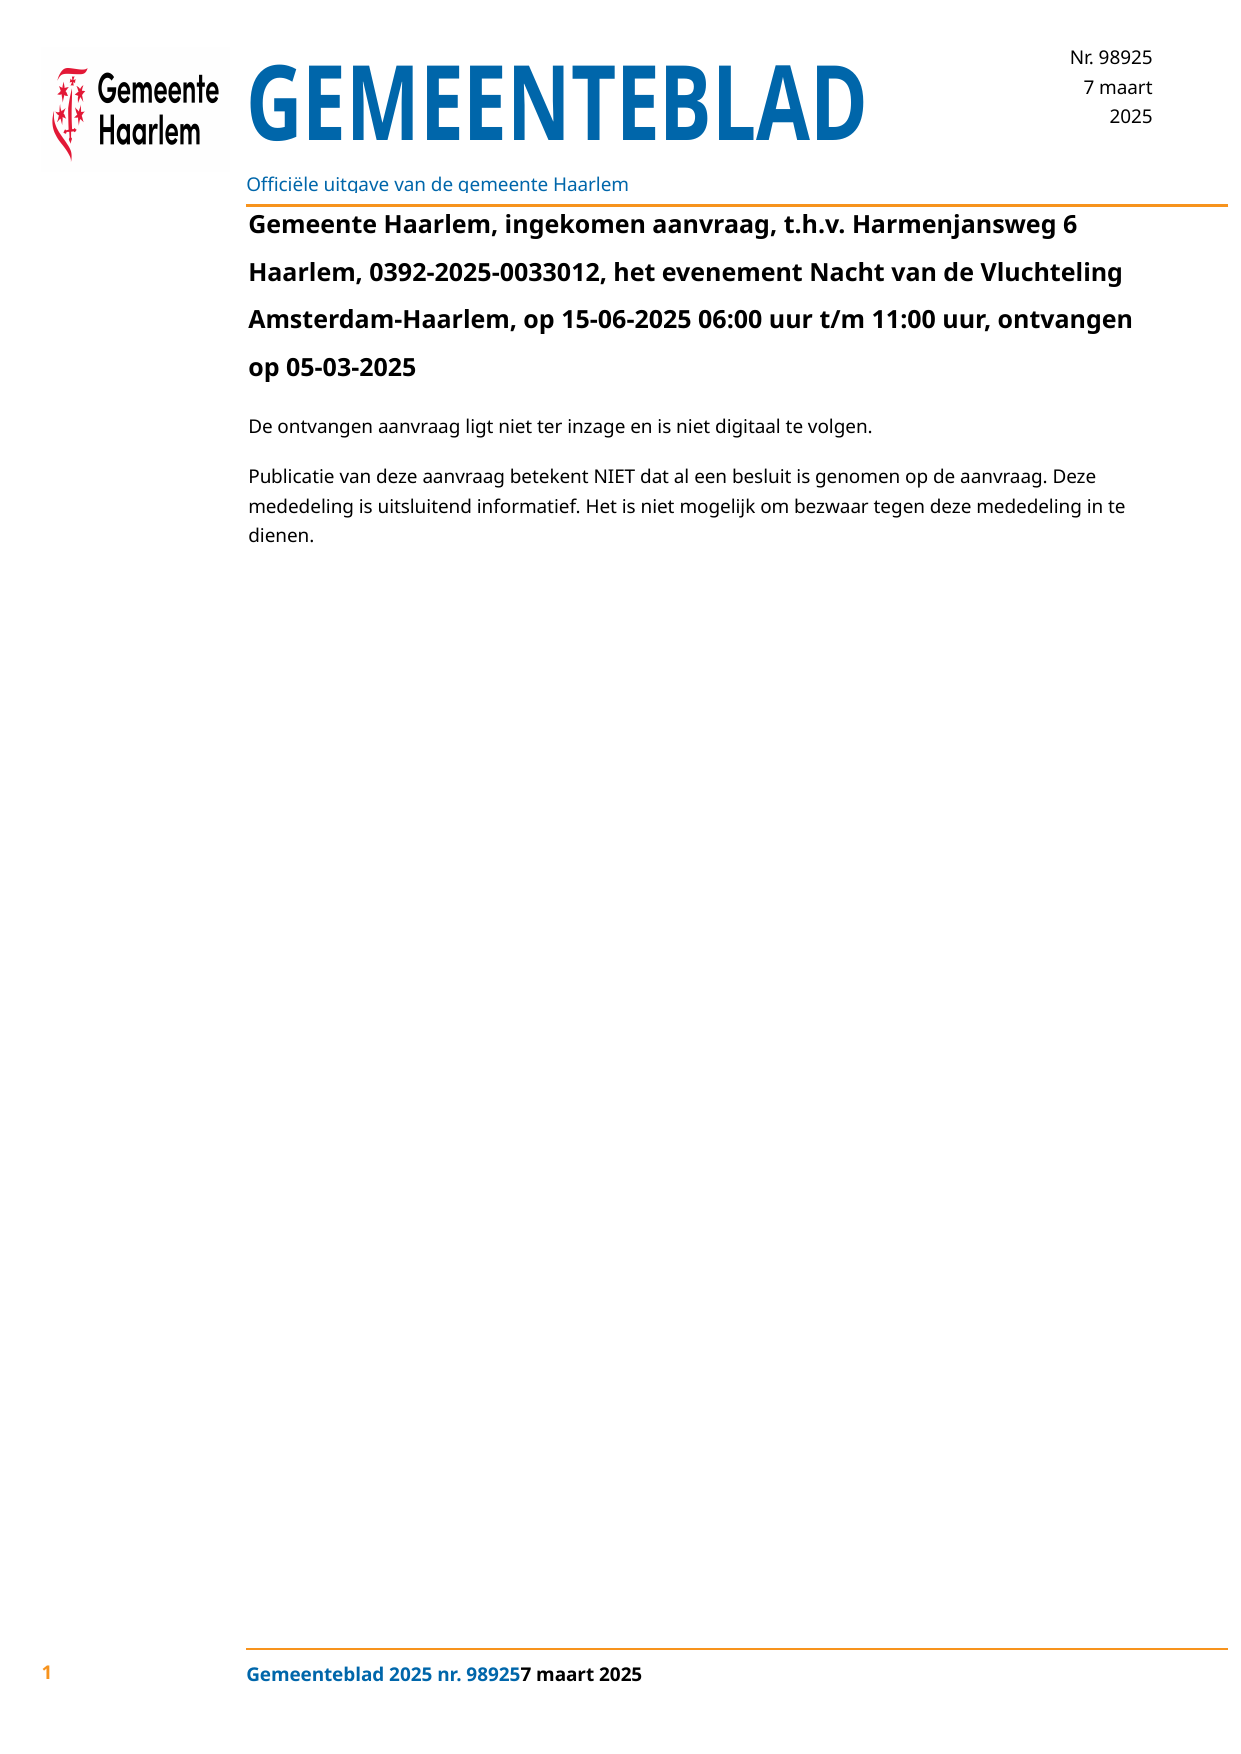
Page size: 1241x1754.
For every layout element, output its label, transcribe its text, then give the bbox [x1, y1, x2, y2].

text Publicatie van deze aanvraag betekent NIET dat al een besluit is genomen op de aanvraag. Deze mededeling is uitsluitend informatief. Het is niet mogelijk om bezwaar tegen deze mededeling in te dienen. [248, 463, 1152, 548]
picture [41, 47, 231, 172]
text Gemeente Haarlem, ingekomen aanvraag, t.h.v. Harmenjansweg 6 Haarlem, 0392-2025-0033012, het evenement Nacht van de Vluchteling Amsterdam-Haarlem, op 15-06-2025 06:00 uur t/m 11:00 uur, ontvangen op 05-03-2025 [248, 207, 1152, 384]
text De ontvangen aanvraag ligt niet ter inzage en is niet digitaal te volgen. [248, 413, 1152, 439]
